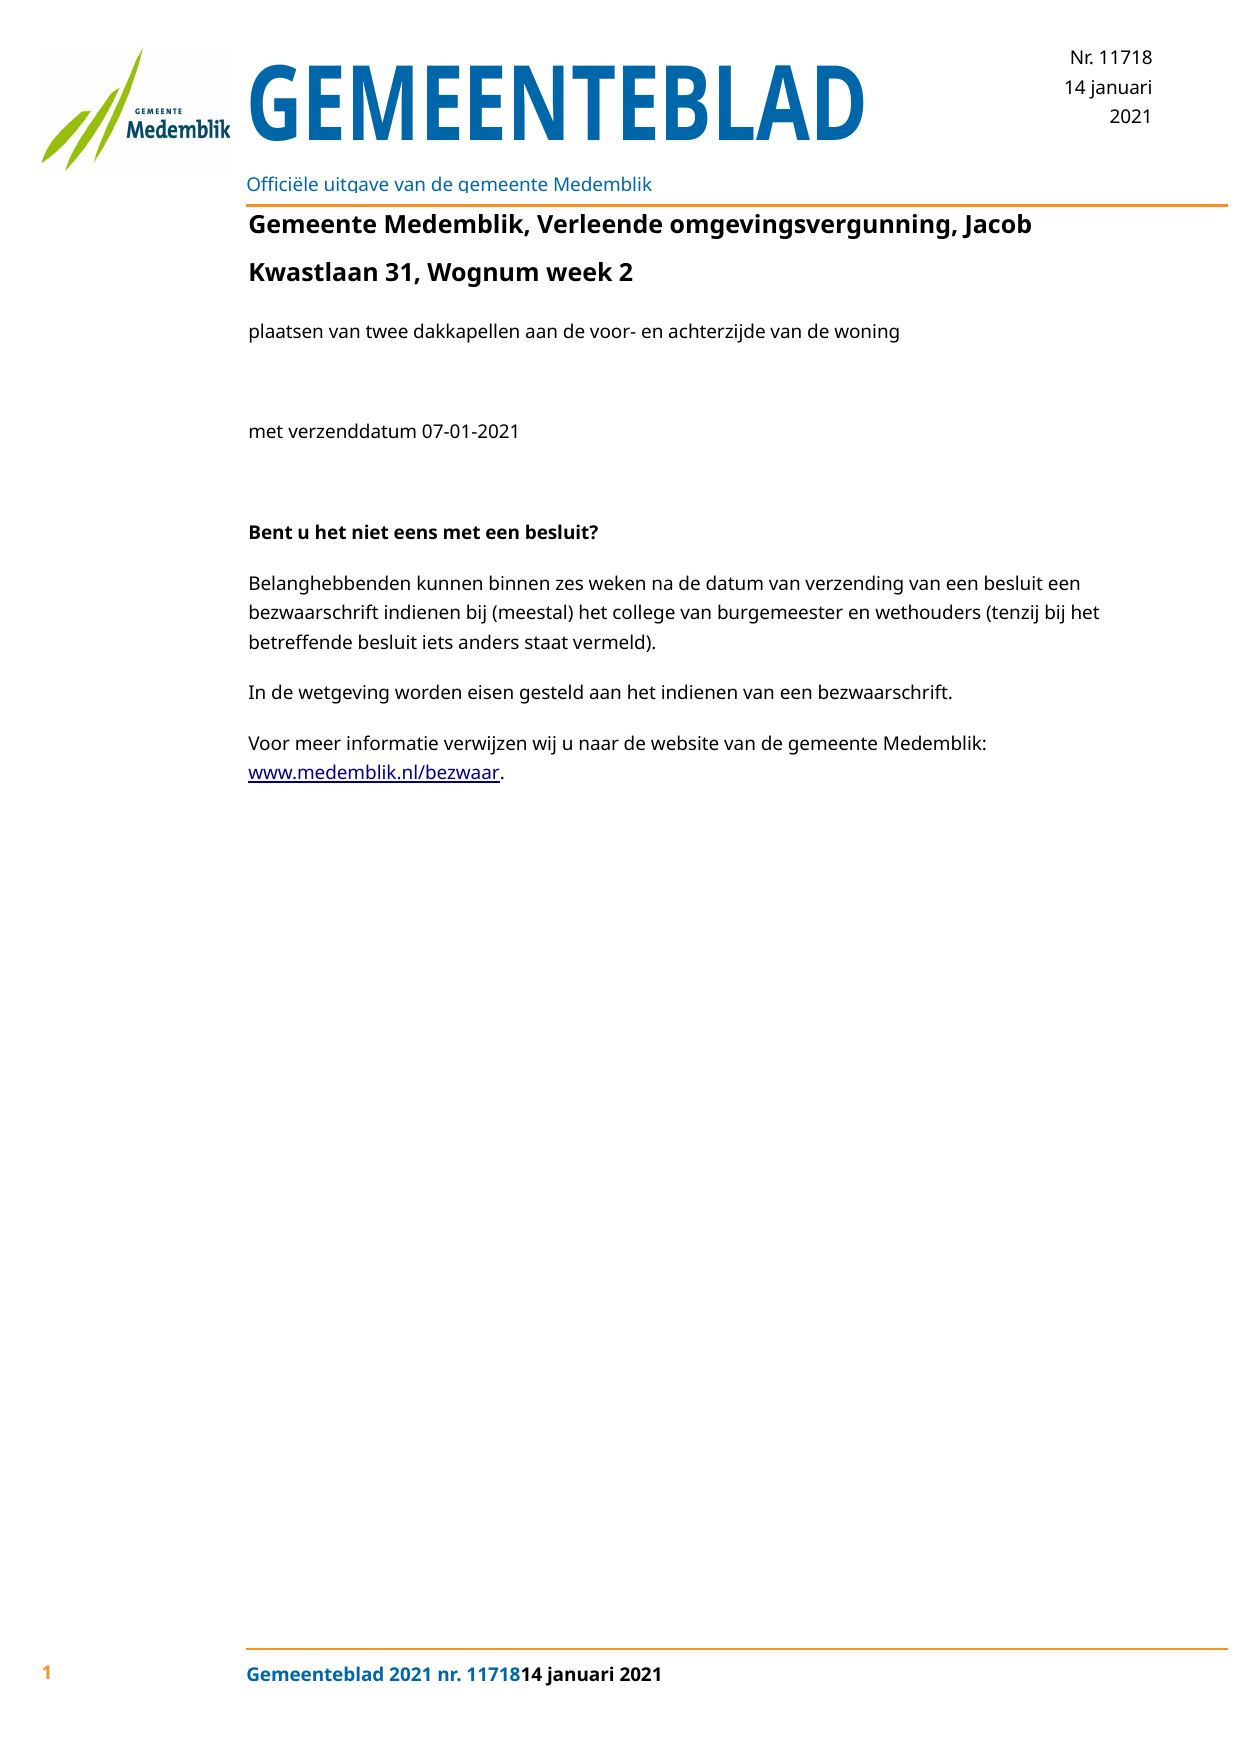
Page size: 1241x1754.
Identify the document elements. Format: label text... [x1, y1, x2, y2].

text met verzenddatum 07-01-2021 [248, 419, 1152, 444]
picture [41, 47, 231, 172]
text In de wetgeving worden eisen gesteld aan het indienen van een bezwaarschrift. [248, 679, 1152, 705]
text plaatsen van twee dakkapellen aan de voor- en achterzijde van de woning [248, 318, 1152, 344]
text Bent u het niet eens met een besluit? [248, 519, 1152, 545]
text Voor meer informatie verwijzen wij u naar de website van de gemeente Medemblik: www.medemblik.nl/bezwaar. [248, 730, 1152, 785]
text Belanghebbenden kunnen binnen zes weken na de datum van verzending van een besluit een bezwaarschrift indienen bij (meestal) het college van burgemeester en wethouders (tenzij bij het betreffende besluit iets anders staat vermeld). [248, 570, 1152, 655]
text Gemeente Medemblik, Verleende omgevingsvergunning, Jacob Kwastlaan 31, Wognum week 2 [248, 207, 1152, 288]
